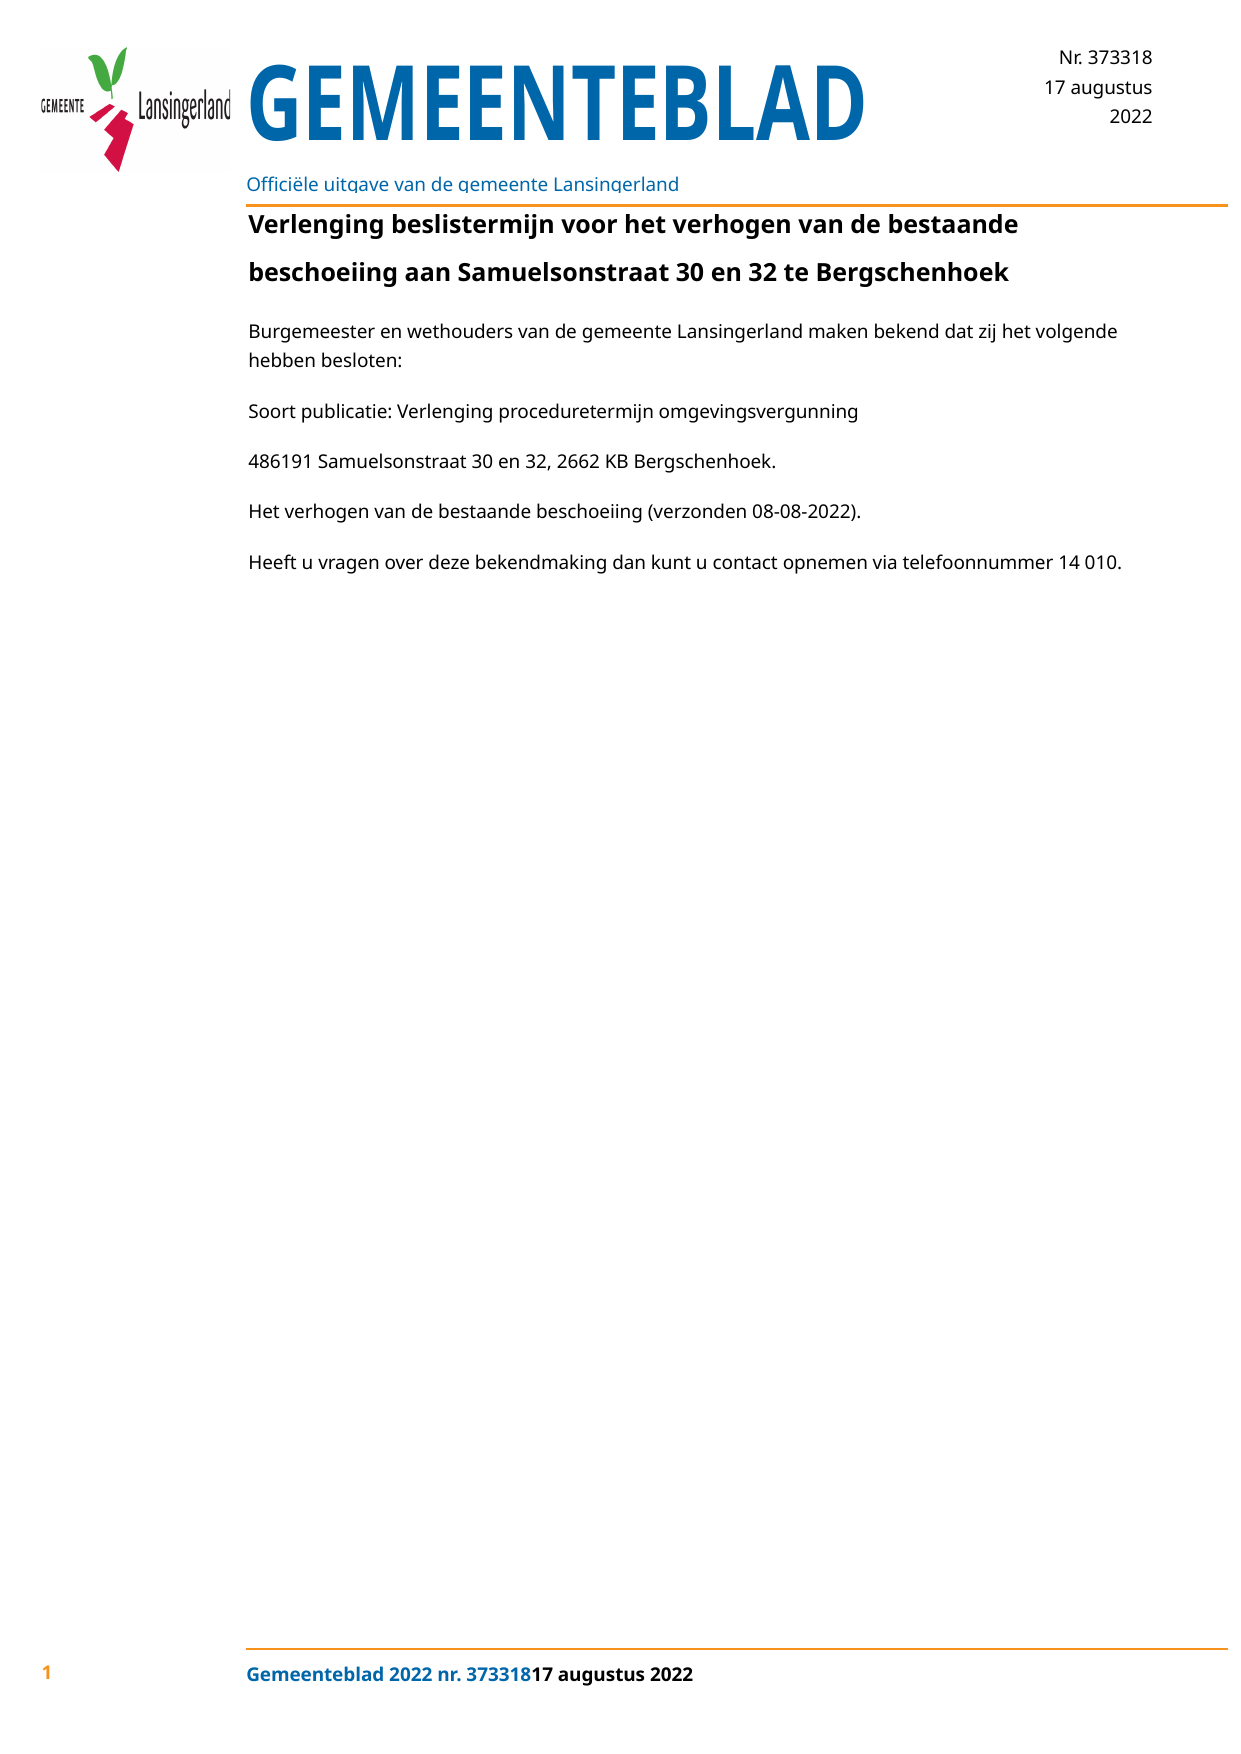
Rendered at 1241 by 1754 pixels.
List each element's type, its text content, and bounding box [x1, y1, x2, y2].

text Soort publicatie: Verlenging proceduretermijn omgevingsvergunning [248, 398, 1152, 424]
text Het verhogen van de bestaande beschoeiing (verzonden 08-08-2022). [248, 499, 1152, 524]
picture [41, 47, 231, 172]
text Verlenging beslistermijn voor het verhogen van de bestaande beschoeiing aan Samuelsonstraat 30 en 32 te Bergschenhoek [248, 207, 1152, 288]
text Heeft u vragen over deze bekendmaking dan kunt u contact opnemen via telefoonnummer 14 010. [248, 549, 1152, 575]
text Burgemeester en wethouders van de gemeente Lansingerland maken bekend dat zij het volgende hebben besloten: [248, 318, 1152, 373]
text 486191 Samuelsonstraat 30 en 32, 2662 KB Bergschenhoek. [248, 448, 1152, 474]
